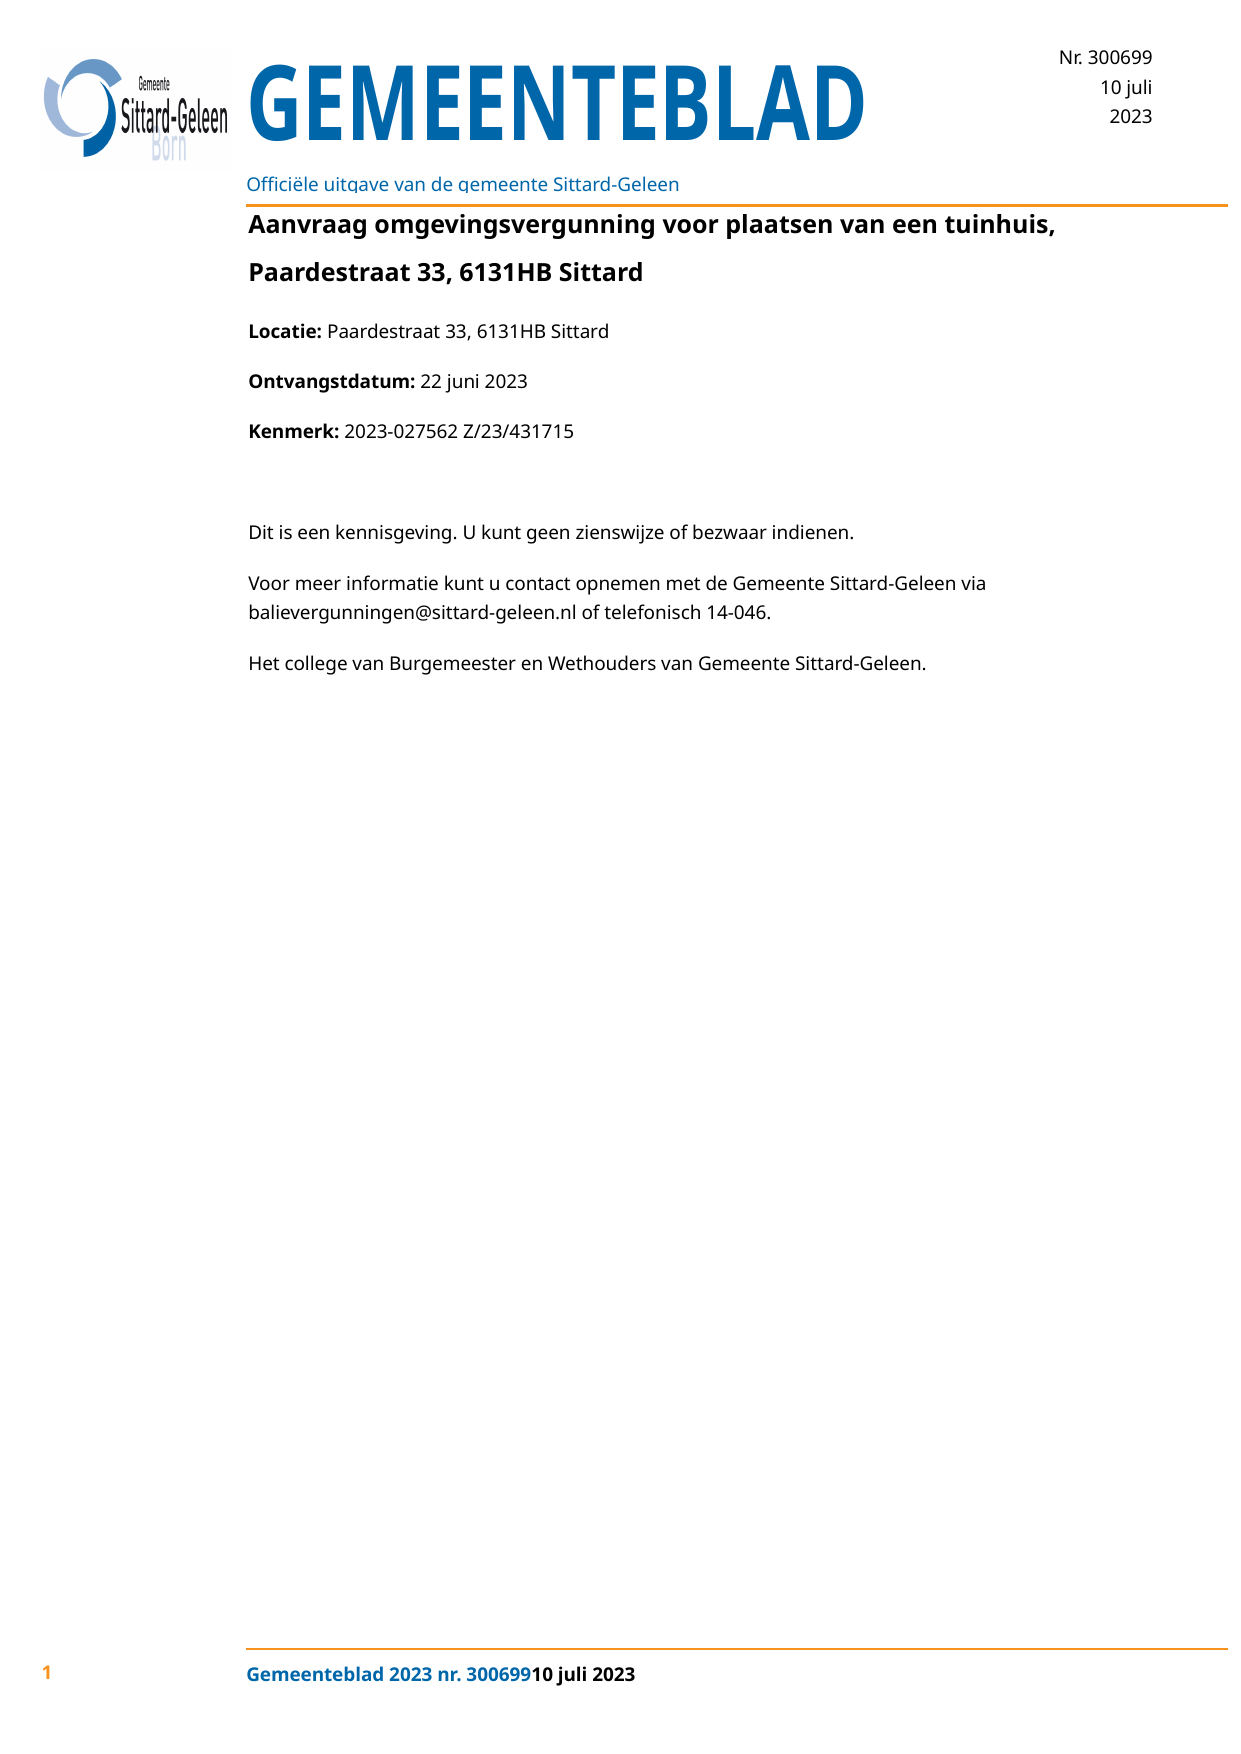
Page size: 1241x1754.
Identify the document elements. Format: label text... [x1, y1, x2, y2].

text Kenmerk: 2023-027562 Z/23/431715 [248, 419, 1152, 444]
text Het college van Burgemeester en Wethouders van Gemeente Sittard-Geleen. [248, 650, 1152, 676]
text Dit is een kennisgeving. U kunt geen zienswijze of bezwaar indienen. [248, 519, 1152, 545]
text Aanvraag omgevingsvergunning voor plaatsen van een tuinhuis, Paardestraat 33, 6131HB Sittard [248, 207, 1152, 288]
text Ontvangstdatum: 22 juni 2023 [248, 368, 1152, 394]
text Locatie: Paardestraat 33, 6131HB Sittard [248, 318, 1152, 344]
text Voor meer informatie kunt u contact opnemen met de Gemeente Sittard-Geleen via balievergunningen@sittard-geleen.nl of telefonisch 14-046. [248, 570, 1152, 625]
picture [41, 47, 231, 172]
